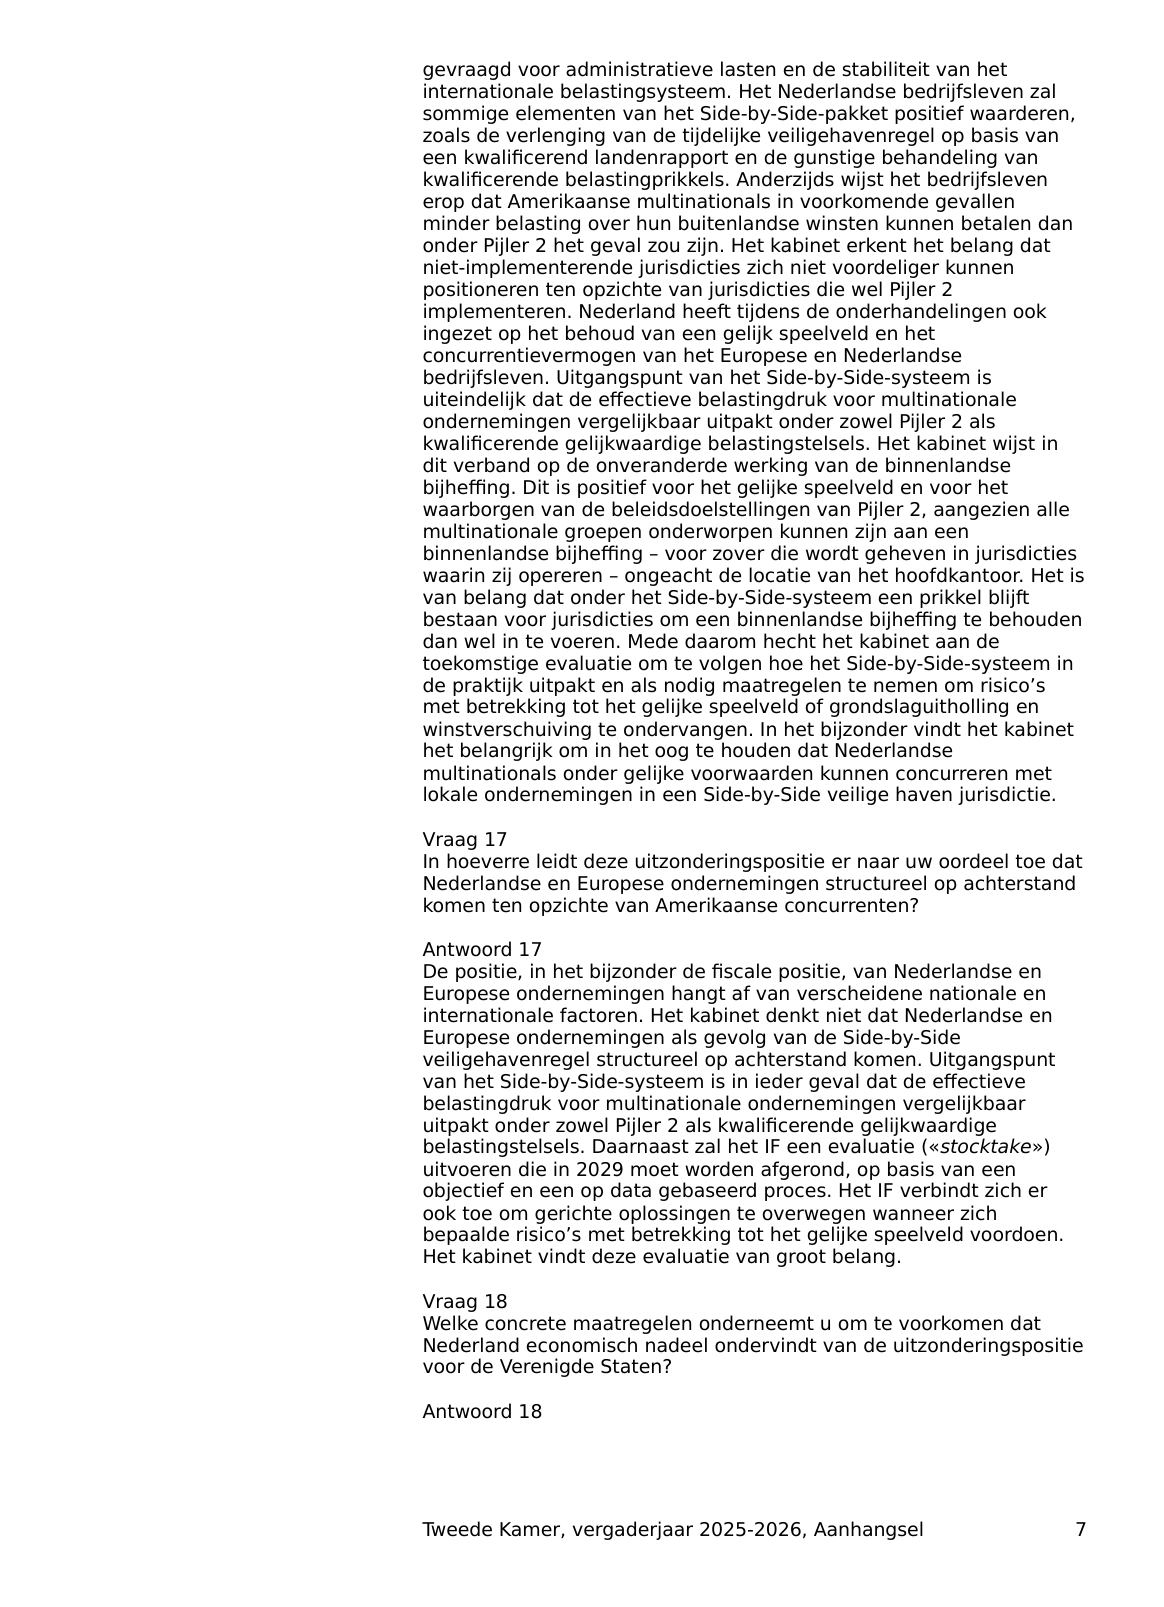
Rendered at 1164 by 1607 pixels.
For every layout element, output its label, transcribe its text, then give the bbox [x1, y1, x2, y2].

text In hoeverre leidt deze uitzonderingspositie er naar uw oordeel toe dat Nederlandse en Europese ondernemingen structureel op achterstand komen ten opzichte van Amerikaanse concurrenten? [422, 851, 1087, 916]
text Antwoord 17 [422, 939, 1087, 961]
text De positie, in het bijzonder de fiscale positie, van Nederlandse en Europese ondernemingen hangt af van verscheidene nationale en internationale factoren. Het kabinet denkt niet dat Nederlandse en Europese ondernemingen als gevolg van de Side-by-Side veiligehavenregel structureel op achterstand komen. Uitgangspunt van het Side-by-Side-systeem is in ieder geval dat de effectieve belastingdruk voor multinationale ondernemingen vergelijkbaar uitpakt onder zowel Pijler 2 als kwalificerende gelijkwaardige belastingstelsels. Daarnaast zal het IF een evaluatie («stocktake») uitvoeren die in 2029 moet worden afgerond, op basis van een objectief en een op data gebaseerd proces. Het IF verbindt zich er ook toe om gerichte oplossingen te overwegen wanneer zich bepaalde risico’s met betrekking tot het gelijke speelveld voordoen. Het kabinet vindt deze evaluatie van groot belang. [422, 961, 1087, 1268]
text Vraag 17 [422, 828, 1087, 851]
text Welke concrete maatregelen onderneemt u om te voorkomen dat Nederland economisch nadeel ondervindt van de uitzonderingspositie voor de Verenigde Staten? [422, 1312, 1087, 1378]
text Antwoord 18 [422, 1401, 1087, 1423]
text gevraagd voor administratieve lasten en de stabiliteit van het internationale belastingsysteem. Het Nederlandse bedrijfsleven zal sommige elementen van het Side-by-Side-pakket positief waarderen, zoals de verlenging van de tijdelijke veiligehavenregel op basis van een kwalificerend landenrapport en de gunstige behandeling van kwalificerende belastingprikkels. Anderzijds wijst het bedrijfsleven erop dat Amerikaanse multinationals in voorkomende gevallen minder belasting over hun buitenlandse winsten kunnen betalen dan onder Pijler 2 het geval zou zijn. Het kabinet erkent het belang dat niet-implementerende jurisdicties zich niet voordeliger kunnen positioneren ten opzichte van jurisdicties die wel Pijler 2 implementeren. Nederland heeft tijdens de onderhandelingen ook ingezet op het behoud van een gelijk speelveld en het concurrentievermogen van het Europese en Nederlandse bedrijfsleven. Uitgangspunt van het Side-by-Side-systeem is uiteindelijk dat de effectieve belastingdruk voor multinationale ondernemingen vergelijkbaar uitpakt onder zowel Pijler 2 als kwalificerende gelijkwaardige belastingstelsels. Het kabinet wijst in dit verband op de onveranderde werking van de binnenlandse bijheffing. Dit is positief voor het gelijke speelveld en voor het waarborgen van de beleidsdoelstellingen van Pijler 2, aangezien alle multinationale groepen onderworpen kunnen zijn aan een binnenlandse bijheffing – voor zover die wordt geheven in jurisdicties waarin zij opereren – ongeacht de locatie van het hoofdkantoor. Het is van belang dat onder het Side-by-Side-systeem een prikkel blijft bestaan voor jurisdicties om een binnenlandse bijheffing te behouden dan wel in te voeren. Mede daarom hecht het kabinet aan de toekomstige evaluatie om te volgen hoe het Side-by-Side-systeem in de praktijk uitpakt en als nodig maatregelen te nemen om risico’s met betrekking tot het gelijke speelveld of grondslaguitholling en winstverschuiving te ondervangen. In het bijzonder vindt het kabinet het belangrijk om in het oog te houden dat Nederlandse multinationals onder gelijke voorwaarden kunnen concurreren met lokale ondernemingen in een Side-by-Side veilige haven jurisdictie. [422, 59, 1087, 806]
text Vraag 18 [422, 1291, 1087, 1312]
